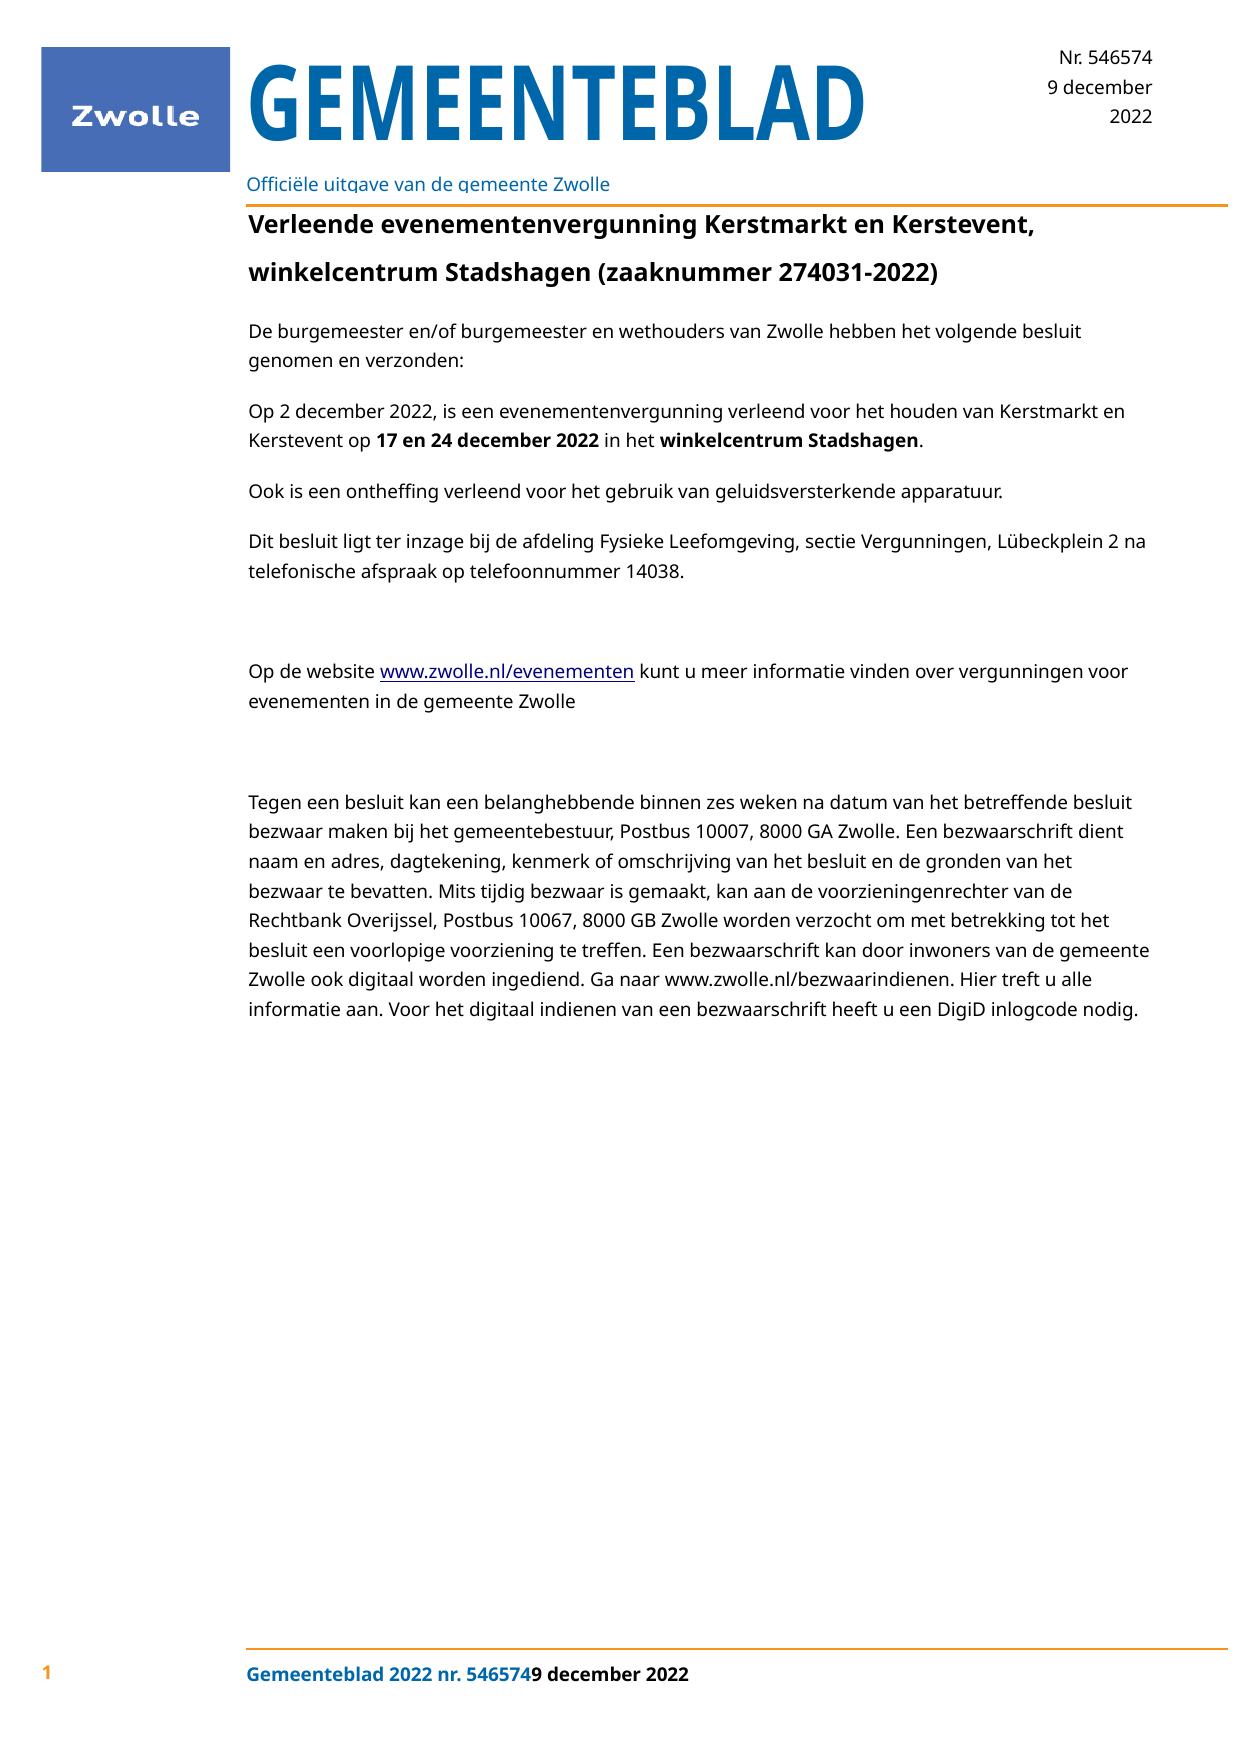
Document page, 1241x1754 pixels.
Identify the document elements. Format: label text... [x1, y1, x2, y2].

text De burgemeester en/of burgemeester en wethouders van Zwolle hebben het volgende besluit genomen en verzonden: [248, 318, 1152, 373]
text Ook is een ontheffing verleend voor het gebruik van geluidsversterkende apparatuur. [248, 478, 1152, 504]
text Tegen een besluit kan een belanghebbende binnen zes weken na datum van het betreffende besluit bezwaar maken bij het gemeentebestuur, Postbus 10007, 8000 GA Zwolle. Een bezwaarschrift dient naam en adres, dagtekening, kenmerk of omschrijving van het besluit en de gronden van het bezwaar te bevatten. Mits tijdig bezwaar is gemaakt, kan aan de voorzieningenrechter van de Rechtbank Overijssel, Postbus 10067, 8000 GB Zwolle worden verzocht om met betrekking tot het besluit een voorlopige voorziening te treffen. Een bezwaarschrift kan door inwoners van de gemeente Zwolle ook digitaal worden ingediend. Ga naar www.zwolle.nl/bezwaarindienen. Hier treft u alle informatie aan. Voor het digitaal indienen van een bezwaarschrift heeft u een DigiD inlogcode nodig. [248, 789, 1152, 1022]
text Verleende evenementenvergunning Kerstmarkt en Kerstevent, winkelcentrum Stadshagen (zaaknummer 274031-2022) [248, 207, 1152, 288]
picture [41, 47, 231, 172]
text Dit besluit ligt ter inzage bij de afdeling Fysieke Leefomgeving, sectie Vergunningen, Lübeckplein 2 na telefonische afspraak op telefoonnummer 14038. [248, 528, 1152, 584]
text Op de website www.zwolle.nl/evenementen kunt u meer informatie vinden over vergunningen voor evenementen in de gemeente Zwolle [248, 659, 1152, 714]
text Op 2 december 2022, is een evenementenvergunning verleend voor het houden van Kerstmarkt en Kerstevent op 17 en 24 december 2022 in het winkelcentrum Stadshagen. [248, 398, 1152, 453]
